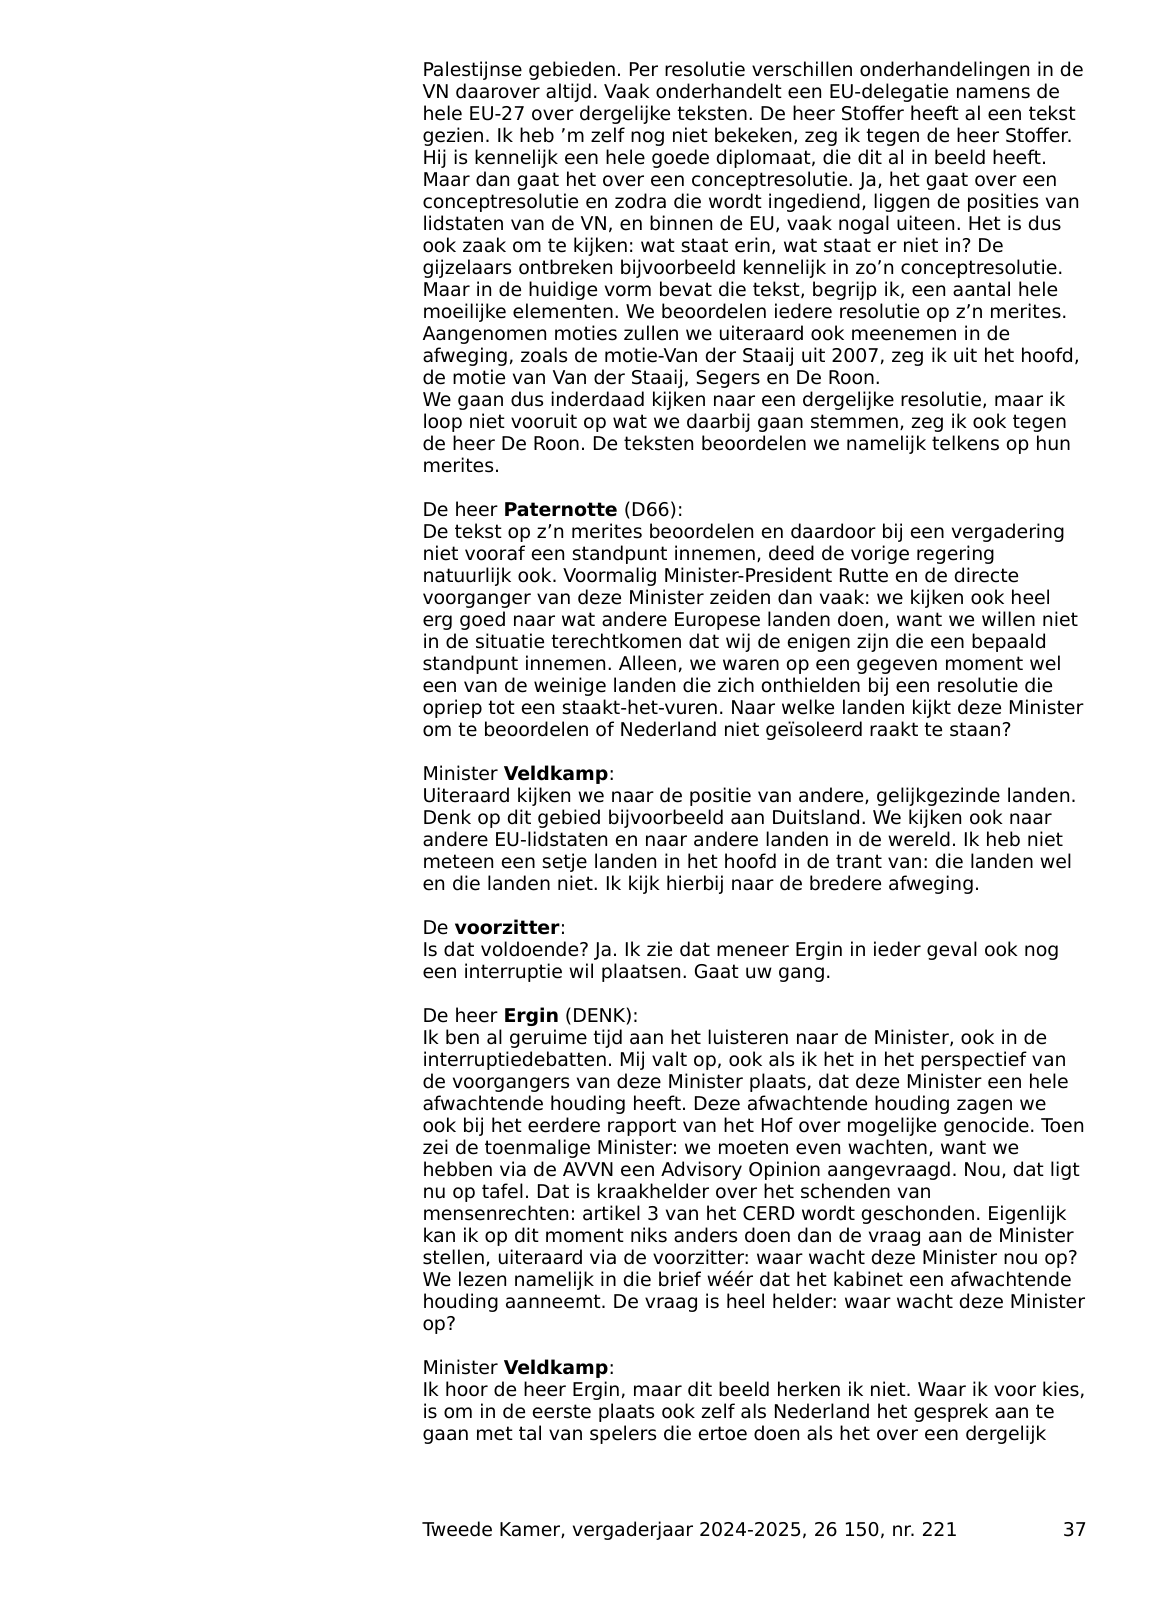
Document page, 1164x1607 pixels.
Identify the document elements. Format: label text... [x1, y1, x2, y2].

text Ik ben al geruime tijd aan het luisteren naar de Minister, ook in de interruptiedebatten. Mij valt op, ook als ik het in het perspectief van de voorgangers van deze Minister plaats, dat deze Minister een hele afwachtende houding heeft. Deze afwachtende houding zagen we ook bij het eerdere rapport van het Hof over mogelijke genocide. Toen zei de toenmalige Minister: we moeten even wachten, want we hebben via de AVVN een Advisory Opinion aangevraagd. Nou, dat ligt nu op tafel. Dat is kraakhelder over het schenden van mensenrechten: artikel 3 van het CERD wordt geschonden. Eigenlijk kan ik op dit moment niks anders doen dan de vraag aan de Minister stellen, uiteraard via de voorzitter: waar wacht deze Minister nou op? We lezen namelijk in die brief wéér dat het kabinet een afwachtende houding aanneemt. De vraag is heel helder: waar wacht deze Minister op? [422, 1027, 1087, 1335]
text Palestijnse gebieden. Per resolutie verschillen onderhandelingen in de VN daarover altijd. Vaak onderhandelt een EU-delegatie namens de hele EU-27 over dergelijke teksten. De heer Stoffer heeft al een tekst gezien. Ik heb ’m zelf nog niet bekeken, zeg ik tegen de heer Stoffer. Hij is kennelijk een hele goede diplomaat, die dit al in beeld heeft. Maar dan gaat het over een conceptresolutie. Ja, het gaat over een conceptresolutie en zodra die wordt ingediend, liggen de posities van lidstaten van de VN, en binnen de EU, vaak nogal uiteen. Het is dus ook zaak om te kijken: wat staat erin, wat staat er niet in? De gijzelaars ontbreken bijvoorbeeld kennelijk in zo’n conceptresolutie. Maar in de huidige vorm bevat die tekst, begrijp ik, een aantal hele moeilijke elementen. We beoordelen iedere resolutie op z’n merites. Aangenomen moties zullen we uiteraard ook meenemen in de afweging, zoals de motie-Van der Staaij uit 2007, zeg ik uit het hoofd, de motie van Van der Staaij, Segers en De Roon. [422, 59, 1087, 389]
text De heer Paternotte (D66): [422, 499, 1087, 521]
text Ik hoor de heer Ergin, maar dit beeld herken ik niet. Waar ik voor kies, is om in de eerste plaats ook zelf als Nederland het gesprek aan te gaan met tal van spelers die ertoe doen als het over een dergelijk [422, 1379, 1087, 1445]
text De voorzitter: [422, 917, 1087, 939]
text Minister Veldkamp: [422, 1357, 1087, 1379]
text Uiteraard kijken we naar de positie van andere, gelijkgezinde landen. Denk op dit gebied bijvoorbeeld aan Duitsland. We kijken ook naar andere EU-lidstaten en naar andere landen in de wereld. Ik heb niet meteen een setje landen in het hoofd in de trant van: die landen wel en die landen niet. Ik kijk hierbij naar de bredere afweging. [422, 785, 1087, 895]
text Minister Veldkamp: [422, 763, 1087, 785]
text Is dat voldoende? Ja. Ik zie dat meneer Ergin in ieder geval ook nog een interruptie wil plaatsen. Gaat uw gang. [422, 939, 1087, 983]
text De heer Ergin (DENK): [422, 1005, 1087, 1027]
text De tekst op z’n merites beoordelen en daardoor bij een vergadering niet vooraf een standpunt innemen, deed de vorige regering natuurlijk ook. Voormalig Minister-President Rutte en de directe voorganger van deze Minister zeiden dan vaak: we kijken ook heel erg goed naar wat andere Europese landen doen, want we willen niet in de situatie terechtkomen dat wij de enigen zijn die een bepaald standpunt innemen. Alleen, we waren op een gegeven moment wel een van de weinige landen die zich onthielden bij een resolutie die opriep tot een staakt-het-vuren. Naar welke landen kijkt deze Minister om te beoordelen of Nederland niet geïsoleerd raakt te staan? [422, 521, 1087, 741]
text We gaan dus inderdaad kijken naar een dergelijke resolutie, maar ik loop niet vooruit op wat we daarbij gaan stemmen, zeg ik ook tegen de heer De Roon. De teksten beoordelen we namelijk telkens op hun merites. [422, 389, 1087, 477]
